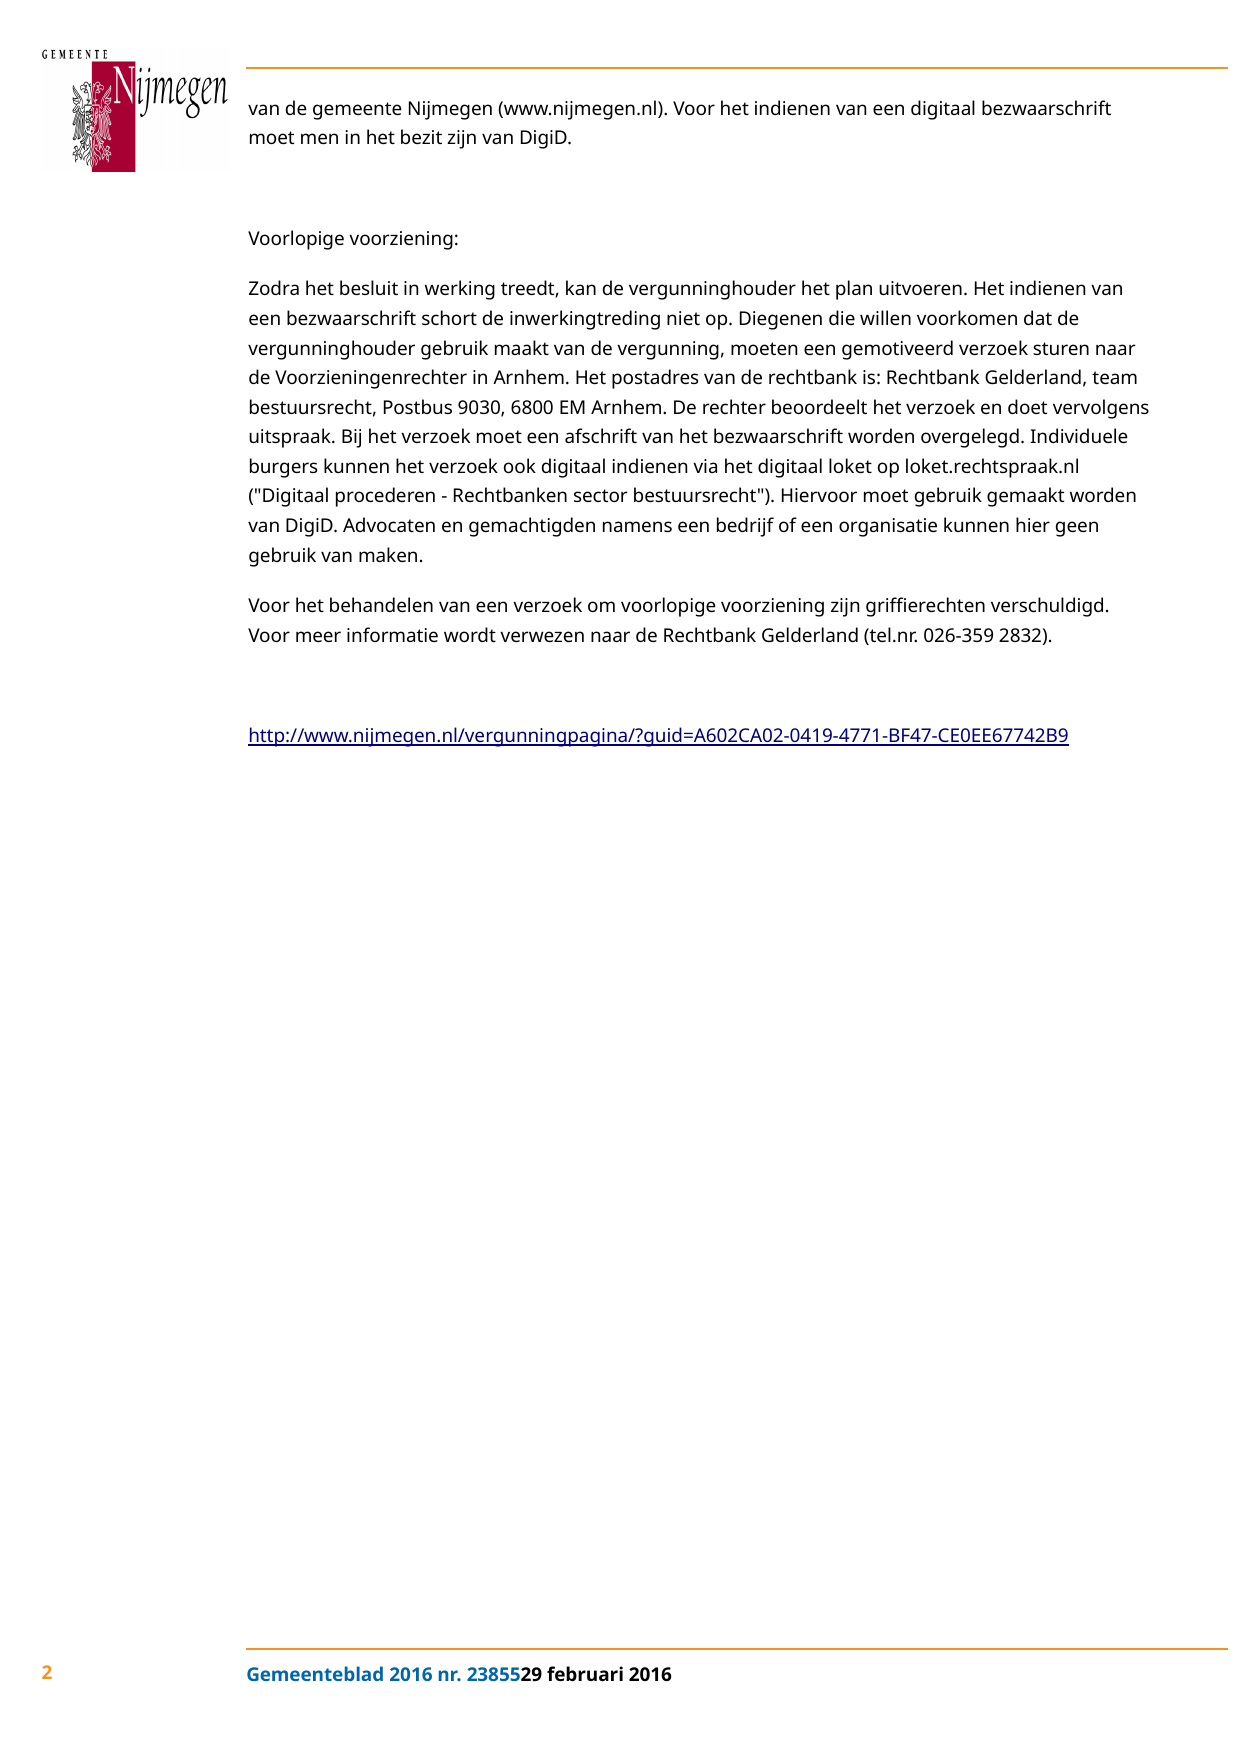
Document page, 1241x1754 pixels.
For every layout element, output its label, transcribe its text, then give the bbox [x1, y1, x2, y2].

text Voorlopige voorziening: [248, 225, 1152, 251]
text van de gemeente Nijmegen (www.nijmegen.nl). Voor het indienen van een digitaal bezwaarschrift moet men in het bezit zijn van DigiD. [248, 95, 1152, 150]
text Zodra het besluit in werking treedt, kan de vergunninghouder het plan uitvoeren. Het indienen van een bezwaarschrift schort de inwerkingtreding niet op. Diegenen die willen voorkomen dat de vergunninghouder gebruik maakt van de vergunning, moeten een gemotiveerd verzoek sturen naar de Voorzieningenrechter in Arnhem. Het postadres van de rechtbank is: Rechtbank Gelderland, team bestuursrecht, Postbus 9030, 6800 EM Arnhem. De rechter beoordeelt het verzoek en doet vervolgens uitspraak. Bij het verzoek moet een afschrift van het bezwaarschrift worden overgelegd. Individuele burgers kunnen het verzoek ook digitaal indienen via het digitaal loket op loket.rechtspraak.nl ("Digitaal procederen - Rechtbanken sector bestuursrecht"). Hiervoor moet gebruik gemaakt worden van DigiD. Advocaten en gemachtigden namens een bedrijf of een organisatie kunnen hier geen gebruik van maken. [248, 276, 1152, 568]
picture [41, 47, 231, 172]
text http://www.nijmegen.nl/vergunningpagina/?guid=A602CA02-0419-4771-BF47-CE0EE67742B9 [248, 723, 1152, 748]
text Voor het behandelen van een verzoek om voorlopige voorziening zijn griffierechten verschuldigd. Voor meer informatie wordt verwezen naar de Rechtbank Gelderland (tel.nr. 026-359 2832). [248, 592, 1152, 648]
